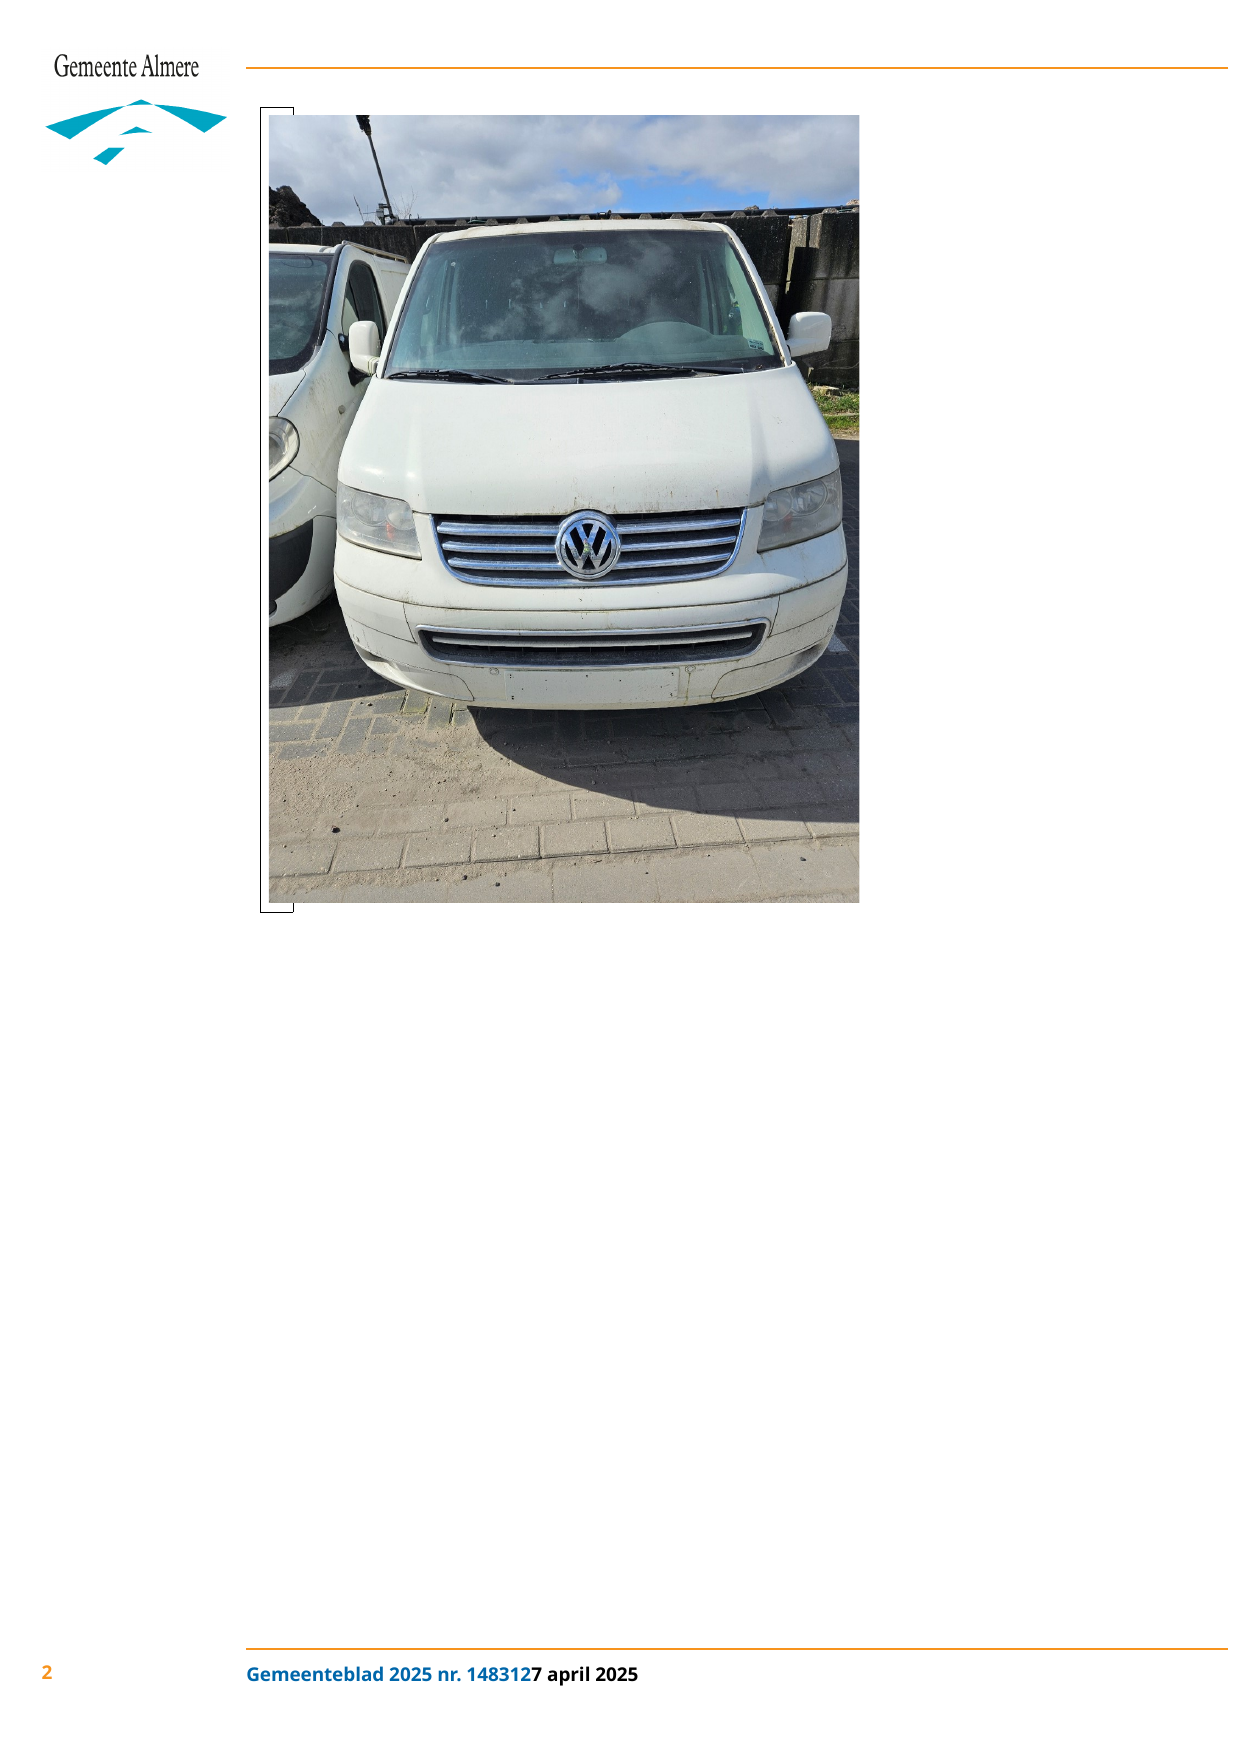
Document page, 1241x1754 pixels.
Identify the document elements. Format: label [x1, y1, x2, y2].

picture [268, 115, 860, 903]
picture [41, 47, 231, 172]
